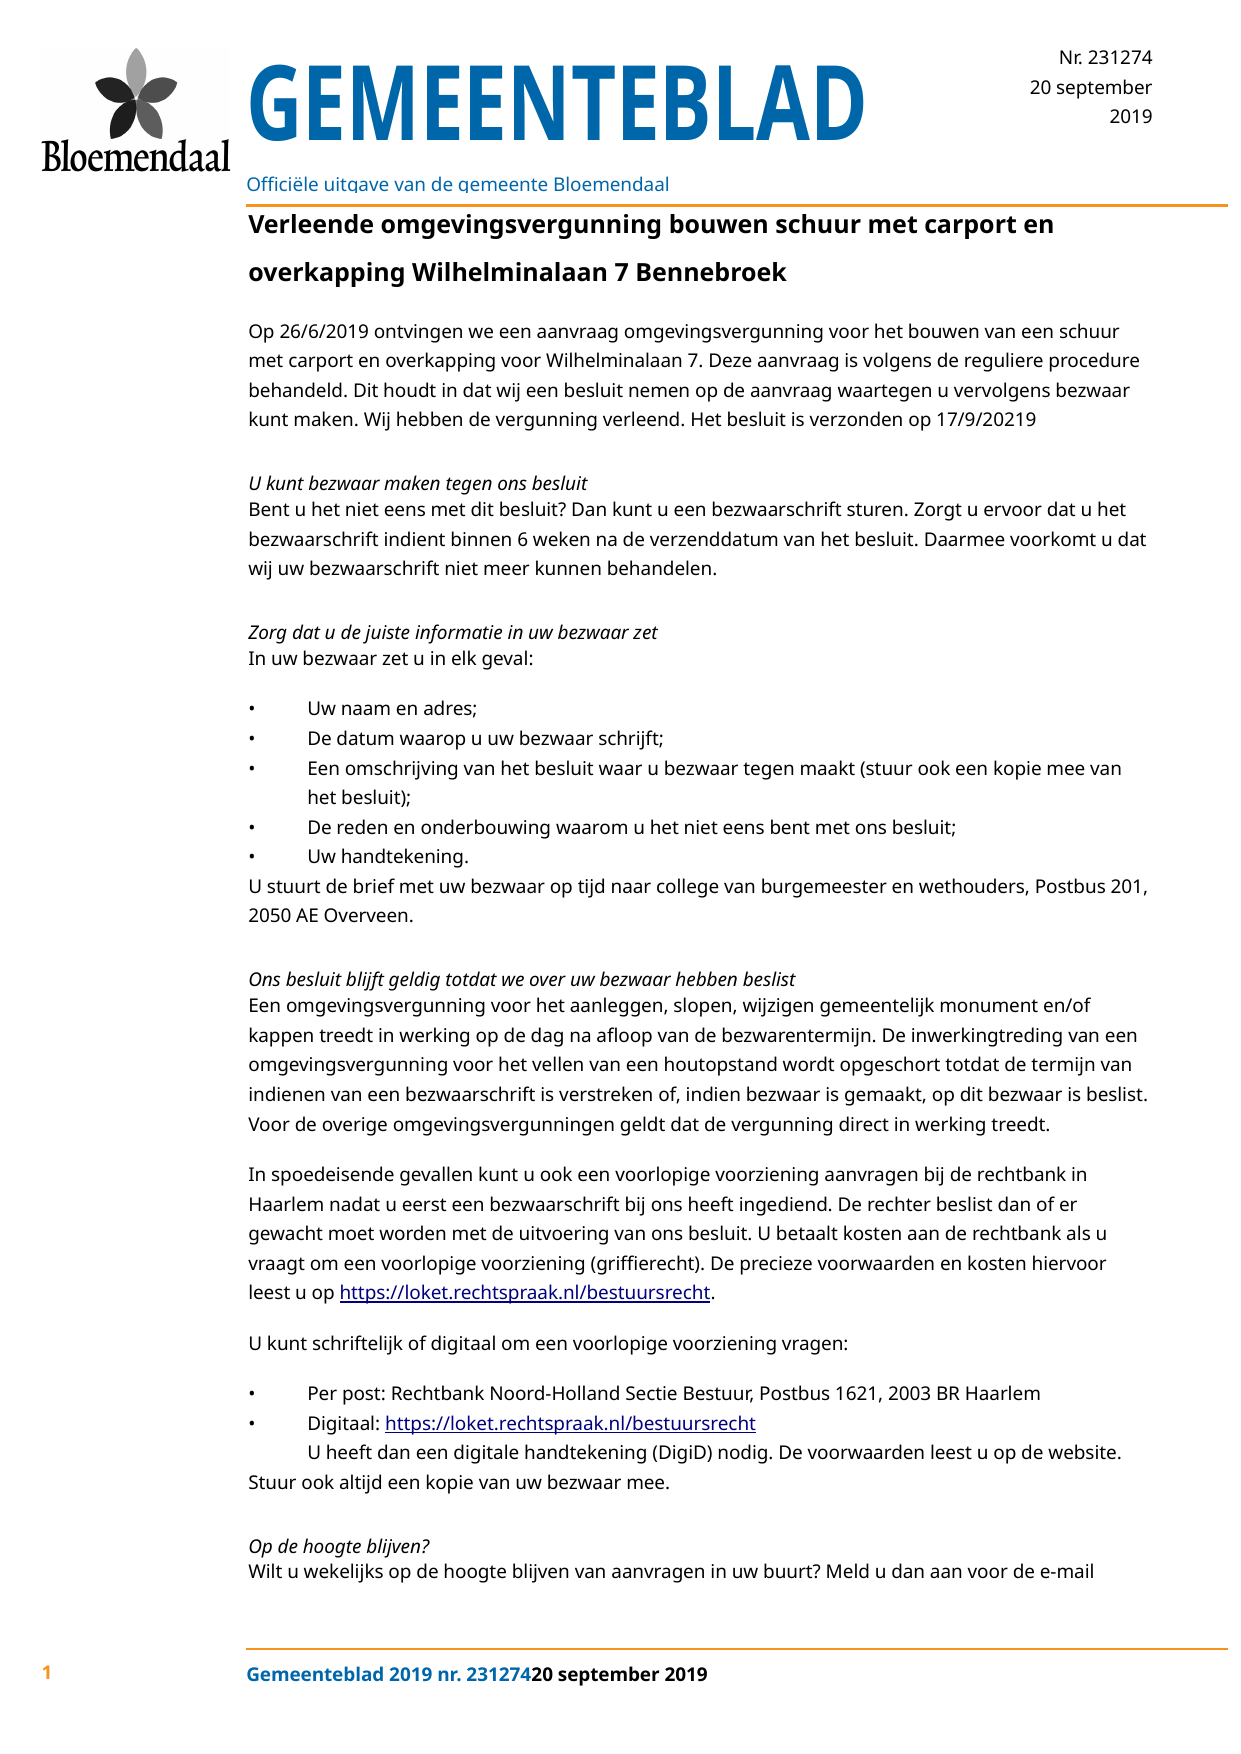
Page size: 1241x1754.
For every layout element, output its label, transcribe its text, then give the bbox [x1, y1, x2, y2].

list Digitaal: https://loket.rechtspraak.nl/bestuursrecht [248, 1410, 1152, 1436]
list Een omschrijving van het besluit waar u bezwaar tegen maakt (stuur ook een kopie mee van het besluit); [248, 755, 1152, 810]
text In spoedeisende gevallen kunt u ook een voorlopige voorziening aanvragen bij de rechtbank in Haarlem nadat u eerst een bezwaarschrift bij ons heeft ingediend. De rechter beslist dan of er gewacht moet worden met de uitvoering van ons besluit. U betaalt kosten aan de rechtbank als u vraagt om een voorlopige voorziening (griffierecht). De precieze voorwaarden en kosten hiervoor leest u op https://loket.rechtspraak.nl/bestuursrecht. [248, 1161, 1152, 1305]
text Op de hoogte blijven? [248, 1533, 1152, 1559]
text Wilt u wekelijks op de hoogte blijven van aanvragen in uw buurt? Meld u dan aan voor de e-mail [248, 1559, 1152, 1584]
list Uw naam en adres; [248, 696, 1152, 721]
text Op 26/6/2019 ontvingen we een aanvraag omgevingsvergunning voor het bouwen van een schuur met carport en overkapping voor Wilhelminalaan 7. Deze aanvraag is volgens de reguliere procedure behandeld. Dit houdt in dat wij een besluit nemen op de aanvraag waartegen u vervolgens bezwaar kunt maken. Wij hebben de vergunning verleend. Het besluit is verzonden op 17/9/20219 [248, 318, 1152, 432]
picture [41, 47, 231, 172]
text Bent u het niet eens met dit besluit? Dan kunt u een bezwaarschrift sturen. Zorgt u ervoor dat u het bezwaarschrift indient binnen 6 weken na de verzenddatum van het besluit. Daarmee voorkomt u dat wij uw bezwaarschrift niet meer kunnen behandelen. [248, 496, 1152, 581]
text Een omgevingsvergunning voor het aanleggen, slopen, wijzigen gemeentelijk monument en/of kappen treedt in werking op de dag na afloop van de bezwarentermijn. De inwerkingtreding van een omgevingsvergunning voor het vellen van een houtopstand wordt opgeschort totdat de termijn van indienen van een bezwaarschrift is verstreken of, indien bezwaar is gemaakt, op dit bezwaar is beslist. Voor de overige omgevingsvergunningen geldt dat de vergunning direct in werking treedt. [248, 992, 1152, 1136]
list De reden en onderbouwing waarom u het niet eens bent met ons besluit; [248, 814, 1152, 840]
list Uw handtekening. [248, 843, 1152, 869]
list De datum waarop u uw bezwaar schrijft; [248, 725, 1152, 751]
text Stuur ook altijd een kopie van uw bezwaar mee. [248, 1469, 1152, 1495]
text U stuurt de brief met uw bezwaar op tijd naar college van burgemeester en wethouders, Postbus 201, 2050 AE Overveen. [248, 873, 1152, 928]
text Zorg dat u de juiste informatie in uw bezwaar zet [248, 619, 1152, 645]
list Per post: Rechtbank Noord-Holland Sectie Bestuur, Postbus 1621, 2003 BR Haarlem [248, 1380, 1152, 1406]
text Verleende omgevingsvergunning bouwen schuur met carport en overkapping Wilhelminalaan 7 Bennebroek [248, 207, 1152, 288]
text In uw bezwaar zet u in elk geval: [248, 645, 1152, 671]
list U heeft dan een digitale handtekening (DigiD) nodig. De voorwaarden leest u op de website. [248, 1439, 1152, 1465]
text Ons besluit blijft geldig totdat we over uw bezwaar hebben beslist [248, 967, 1152, 992]
text U kunt schriftelijk of digitaal om een voorlopige voorziening vragen: [248, 1330, 1152, 1356]
text U kunt bezwaar maken tegen ons besluit [248, 471, 1152, 496]
